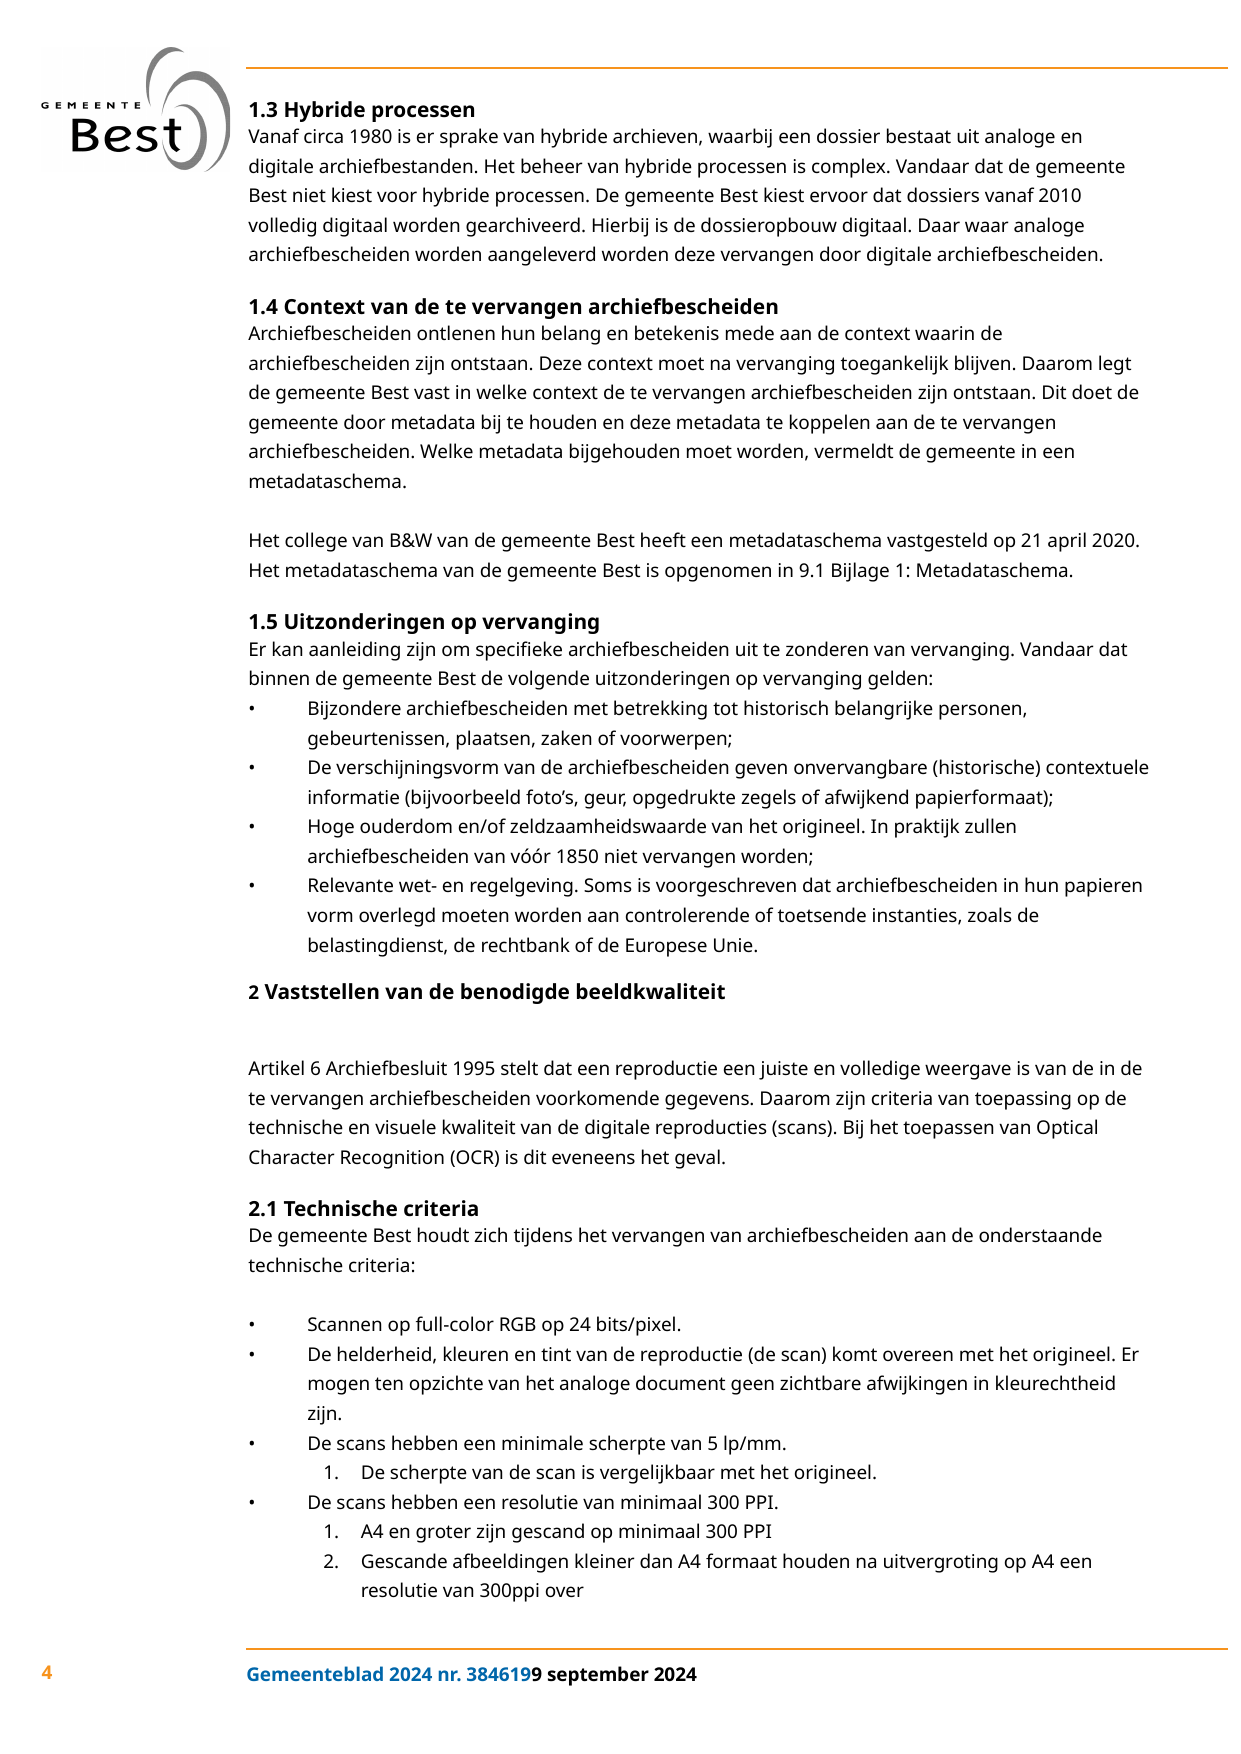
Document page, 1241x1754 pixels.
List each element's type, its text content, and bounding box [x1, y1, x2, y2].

text Archiefbescheiden ontlenen hun belang en betekenis mede aan de context waarin de archiefbescheiden zijn ontstaan. Deze context moet na vervanging toegankelijk blijven. Daarom legt de gemeente Best vast in welke context de te vervangen archiefbescheiden zijn ontstaan. Dit doet de gemeente door metadata bij te houden en deze metadata te koppelen aan de te vervangen archiefbescheiden. Welke metadata bijgehouden moet worden, vermeldt de gemeente in een metadataschema. [248, 320, 1152, 494]
text 1.4 Context van de te vervangen archiefbescheiden [248, 292, 1152, 320]
text 1.5 Uitzonderingen op vervanging [248, 607, 1152, 636]
list Relevante wet- en regelgeving. Soms is voorgeschreven dat archiefbescheiden in hun papieren vorm overlegd moeten worden aan controlerende of toetsende instanties, zoals de belastingdienst, de rechtbank of de Europese Unie. [248, 873, 1152, 957]
list Gescande afbeeldingen kleiner dan A4 formaat houden na uitvergroting op A4 een resolutie van 300ppi over [323, 1548, 1152, 1603]
list De helderheid, kleuren en tint van de reproductie (de scan) komt overeen met het origineel. Er mogen ten opzichte van het analoge document geen zichtbare afwijkingen in kleurechtheid zijn. [248, 1341, 1152, 1426]
picture [41, 47, 231, 172]
list De scans hebben een minimale scherpte van 5 lp/mm. [248, 1430, 1152, 1456]
list De scans hebben een resolutie van minimaal 300 PPI. [248, 1489, 1152, 1515]
list A4 en groter zijn gescand op minimaal 300 PPI [323, 1518, 1152, 1544]
list De verschijningsvorm van de archiefbescheiden geven onvervangbare (historische) contextuele informatie (bijvoorbeeld foto’s, geur, opgedrukte zegels of afwijkend papierformaat); [248, 754, 1152, 809]
list Hoge ouderdom en/of zeldzaamheidswaarde van het origineel. In praktijk zullen archiefbescheiden van vóór 1850 niet vervangen worden; [248, 813, 1152, 869]
text Er kan aanleiding zijn om specifieke archiefbescheiden uit te zonderen van vervanging. Vandaar dat binnen de gemeente Best de volgende uitzonderingen op vervanging gelden: [248, 636, 1152, 691]
text Artikel 6 Archiefbesluit 1995 stelt dat een reproductie een juiste en volledige weergave is van de in de te vervangen archiefbescheiden voorkomende gegevens. Daarom zijn criteria van toepassing op de technische en visuele kwaliteit van de digitale reproducties (scans). Bij het toepassen van Optical Character Recognition (OCR) is dit eveneens het geval. [248, 1055, 1152, 1169]
text De gemeente Best houdt zich tijdens het vervangen van archiefbescheiden aan de onderstaande technische criteria: [248, 1223, 1152, 1278]
text 1.3 Hybride processen [248, 95, 1152, 123]
list Scannen op full-color RGB op 24 bits/pixel. [248, 1311, 1152, 1337]
text Het college van B&W van de gemeente Best heeft een metadataschema vastgesteld op 21 april 2020. Het metadataschema van de gemeente Best is opgenomen in 9.1 Bijlage 1: Metadataschema. [248, 527, 1152, 583]
text 2 Vaststellen van de benodigde beeldkwaliteit [248, 977, 1152, 1006]
list Bijzondere archiefbescheiden met betrekking tot historisch belangrijke personen, gebeurtenissen, plaatsen, zaken of voorwerpen; [248, 695, 1152, 750]
text 2.1 Technische criteria [248, 1194, 1152, 1223]
text Vanaf circa 1980 is er sprake van hybride archieven, waarbij een dossier bestaat uit analoge en digitale archiefbestanden. Het beheer van hybride processen is complex. Vandaar dat de gemeente Best niet kiest voor hybride processen. De gemeente Best kiest ervoor dat dossiers vanaf 2010 volledig digitaal worden gearchiveerd. Hierbij is de dossieropbouw digitaal. Daar waar analoge archiefbescheiden worden aangeleverd worden deze vervangen door digitale archiefbescheiden. [248, 123, 1152, 267]
list De scherpte van de scan is vergelijkbaar met het origineel. [323, 1459, 1152, 1485]
